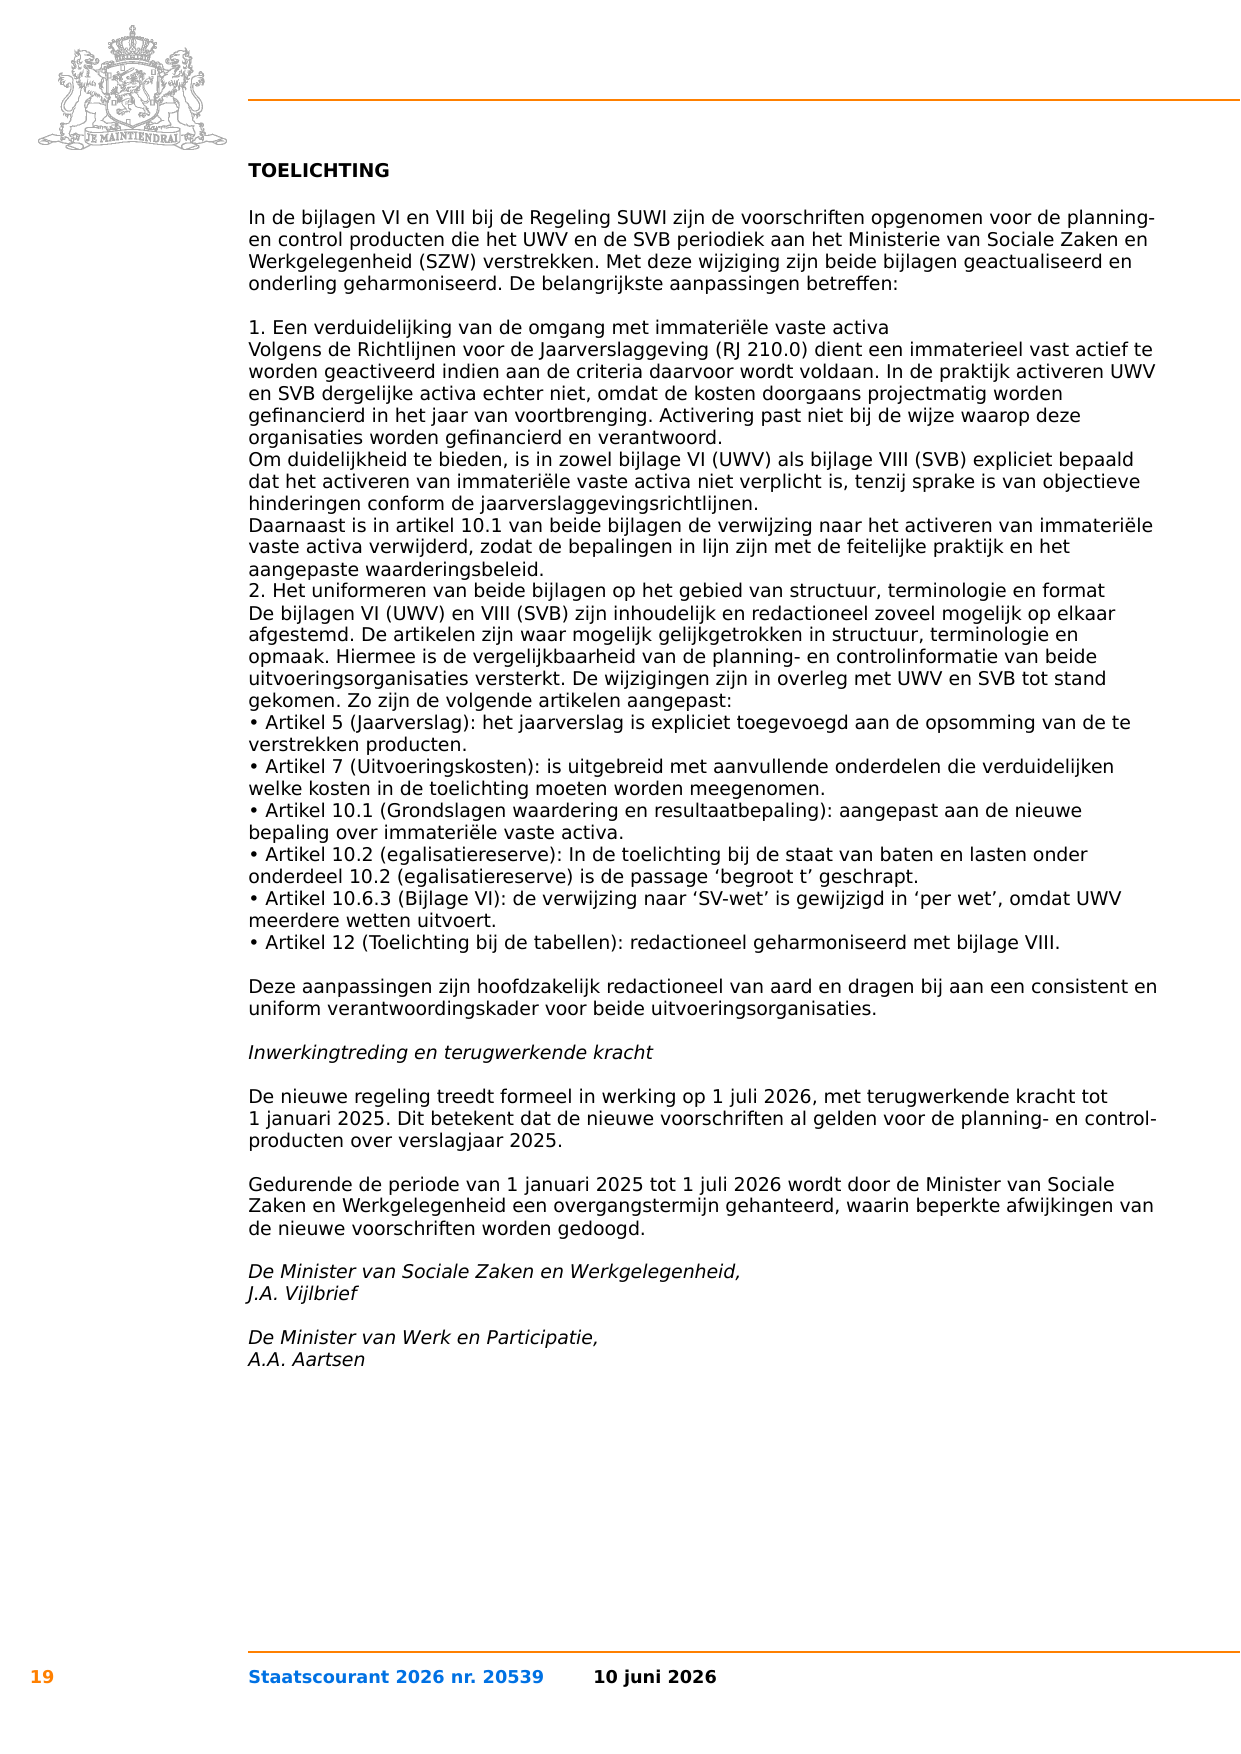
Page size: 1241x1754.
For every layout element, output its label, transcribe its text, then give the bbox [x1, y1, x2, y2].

text De nieuwe regeling treedt formeel in werking op 1 juli 2026, met terugwerkende kracht tot 1 januari 2025. Dit betekent dat de nieuwe voorschriften al gelden voor de planning- en control-producten over verslagjaar 2025. [248, 1086, 1163, 1152]
text • Artikel 12 (Toelichting bij de tabellen): redactioneel geharmoniseerd met bijlage VIII. [248, 932, 1163, 954]
text Volgens de Richtlijnen voor de Jaarverslaggeving (RJ 210.0) dient een immaterieel vast actief te worden geactiveerd indien aan de criteria daarvoor wordt voldaan. In de praktijk activeren UWV en SVB dergelijke activa echter niet, omdat de kosten doorgaans projectmatig worden gefinancierd in het jaar van voortbrenging. Activering past niet bij de wijze waarop deze organisaties worden gefinancierd en verantwoord. [248, 339, 1163, 448]
text De Minister van Werk en Participatie, A.A. Aartsen [248, 1327, 1163, 1371]
subtitle Inwerkingtreding en terugwerkende kracht [248, 1042, 1163, 1064]
text • Artikel 7 (Uitvoeringskosten): is uitgebreid met aanvullende onderdelen die verduidelijken welke kosten in de toelichting moeten worden meegenomen. [248, 756, 1163, 800]
text De bijlagen VI (UWV) en VIII (SVB) zijn inhoudelijk en redactioneel zoveel mogelijk op elkaar afgestemd. De artikelen zijn waar mogelijk gelijkgetrokken in structuur, terminologie en opmaak. Hiermee is de vergelijkbaarheid van de planning- en controlinformatie van beide uitvoeringsorganisaties versterkt. De wijzigingen zijn in overleg met UWV en SVB tot stand gekomen. Zo zijn de volgende artikelen aangepast: [248, 602, 1163, 712]
text • Artikel 10.6.3 (Bijlage VI): de verwijzing naar ‘SV-wet’ is gewijzigd in ‘per wet’, omdat UWV meerdere wetten uitvoert. [248, 888, 1163, 932]
subtitle TOELICHTING [248, 160, 1163, 182]
text • Artikel 10.1 (Grondslagen waardering en resultaatbepaling): aangepast aan de nieuwe bepaling over immateriële vaste activa. [248, 800, 1163, 844]
text In de bijlagen VI en VIII bij de Regeling SUWI zijn de voorschriften opgenomen voor de planning- en control producten die het UWV en de SVB periodiek aan het Ministerie van Sociale Zaken en Werkgelegenheid (SZW) verstrekken. Met deze wijziging zijn beide bijlagen geactualiseerd en onderling geharmoniseerd. De belangrijkste aanpassingen betreffen: [248, 207, 1163, 295]
text • Artikel 10.2 (egalisatiereserve): In de toelichting bij de staat van baten en lasten onder onderdeel 10.2 (egalisatiereserve) is de passage ‘begroot t’ geschrapt. [248, 844, 1163, 888]
picture [38, 25, 227, 150]
text • Artikel 5 (Jaarverslag): het jaarverslag is expliciet toegevoegd aan de opsomming van de te verstrekken producten. [248, 712, 1163, 756]
text Deze aanpassingen zijn hoofdzakelijk redactioneel van aard en dragen bij aan een consistent en uniform verantwoordingskader voor beide uitvoeringsorganisaties. [248, 976, 1163, 1020]
text 1. Een verduidelijking van de omgang met immateriële vaste activa [248, 317, 1163, 339]
text Om duidelijkheid te bieden, is in zowel bijlage VI (UWV) als bijlage VIII (SVB) expliciet bepaald dat het activeren van immateriële vaste activa niet verplicht is, tenzij sprake is van objectieve hinderingen conform de jaarverslaggevingsrichtlijnen. [248, 448, 1163, 514]
text Daarnaast is in artikel 10.1 van beide bijlagen de verwijzing naar het activeren van immateriële vaste activa verwijderd, zodat de bepalingen in lijn zijn met de feitelijke praktijk en het aangepaste waarderingsbeleid. [248, 514, 1163, 580]
text 2. Het uniformeren van beide bijlagen op het gebied van structuur, terminologie en format [248, 580, 1163, 602]
text De Minister van Sociale Zaken en Werkgelegenheid, J.A. Vijlbrief [248, 1261, 1163, 1305]
text Gedurende de periode van 1 januari 2025 tot 1 juli 2026 wordt door de Minister van Sociale Zaken en Werkgelegenheid een overgangstermijn gehanteerd, waarin beperkte afwijkingen van de nieuwe voorschriften worden gedoogd. [248, 1173, 1163, 1239]
